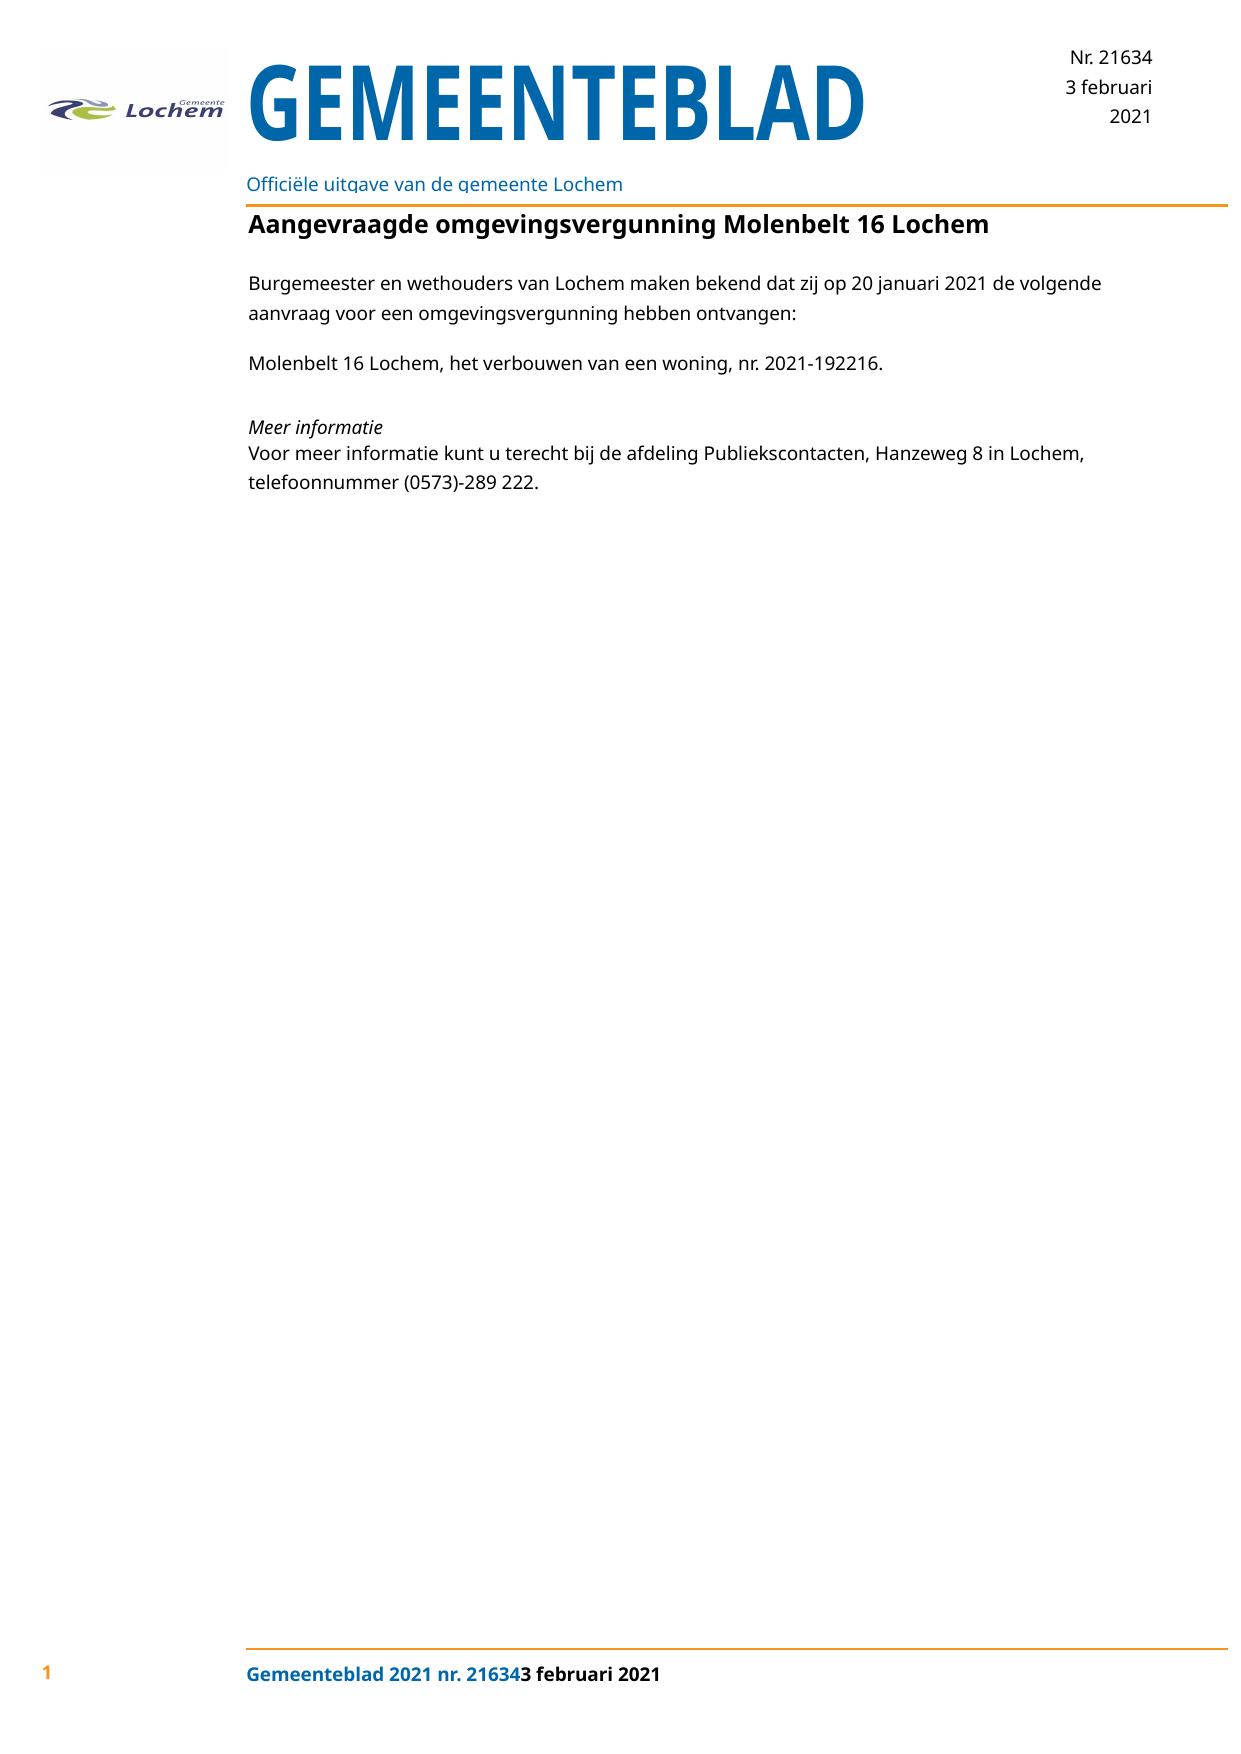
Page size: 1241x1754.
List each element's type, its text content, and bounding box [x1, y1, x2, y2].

text Aangevraagde omgevingsvergunning Molenbelt 16 Lochem [248, 207, 1152, 241]
text Meer informatie [248, 414, 1152, 440]
text Molenbelt 16 Lochem, het verbouwen van een woning, nr. 2021-192216. [248, 350, 1152, 376]
picture [41, 47, 231, 172]
text Burgemeester en wethouders van Lochem maken bekend dat zij op 20 januari 2021 de volgende aanvraag voor een omgevingsvergunning hebben ontvangen: [248, 270, 1152, 326]
text Voor meer informatie kunt u terecht bij de afdeling Publiekscontacten, Hanzeweg 8 in Lochem, telefoonnummer (0573)-289 222. [248, 440, 1152, 495]
